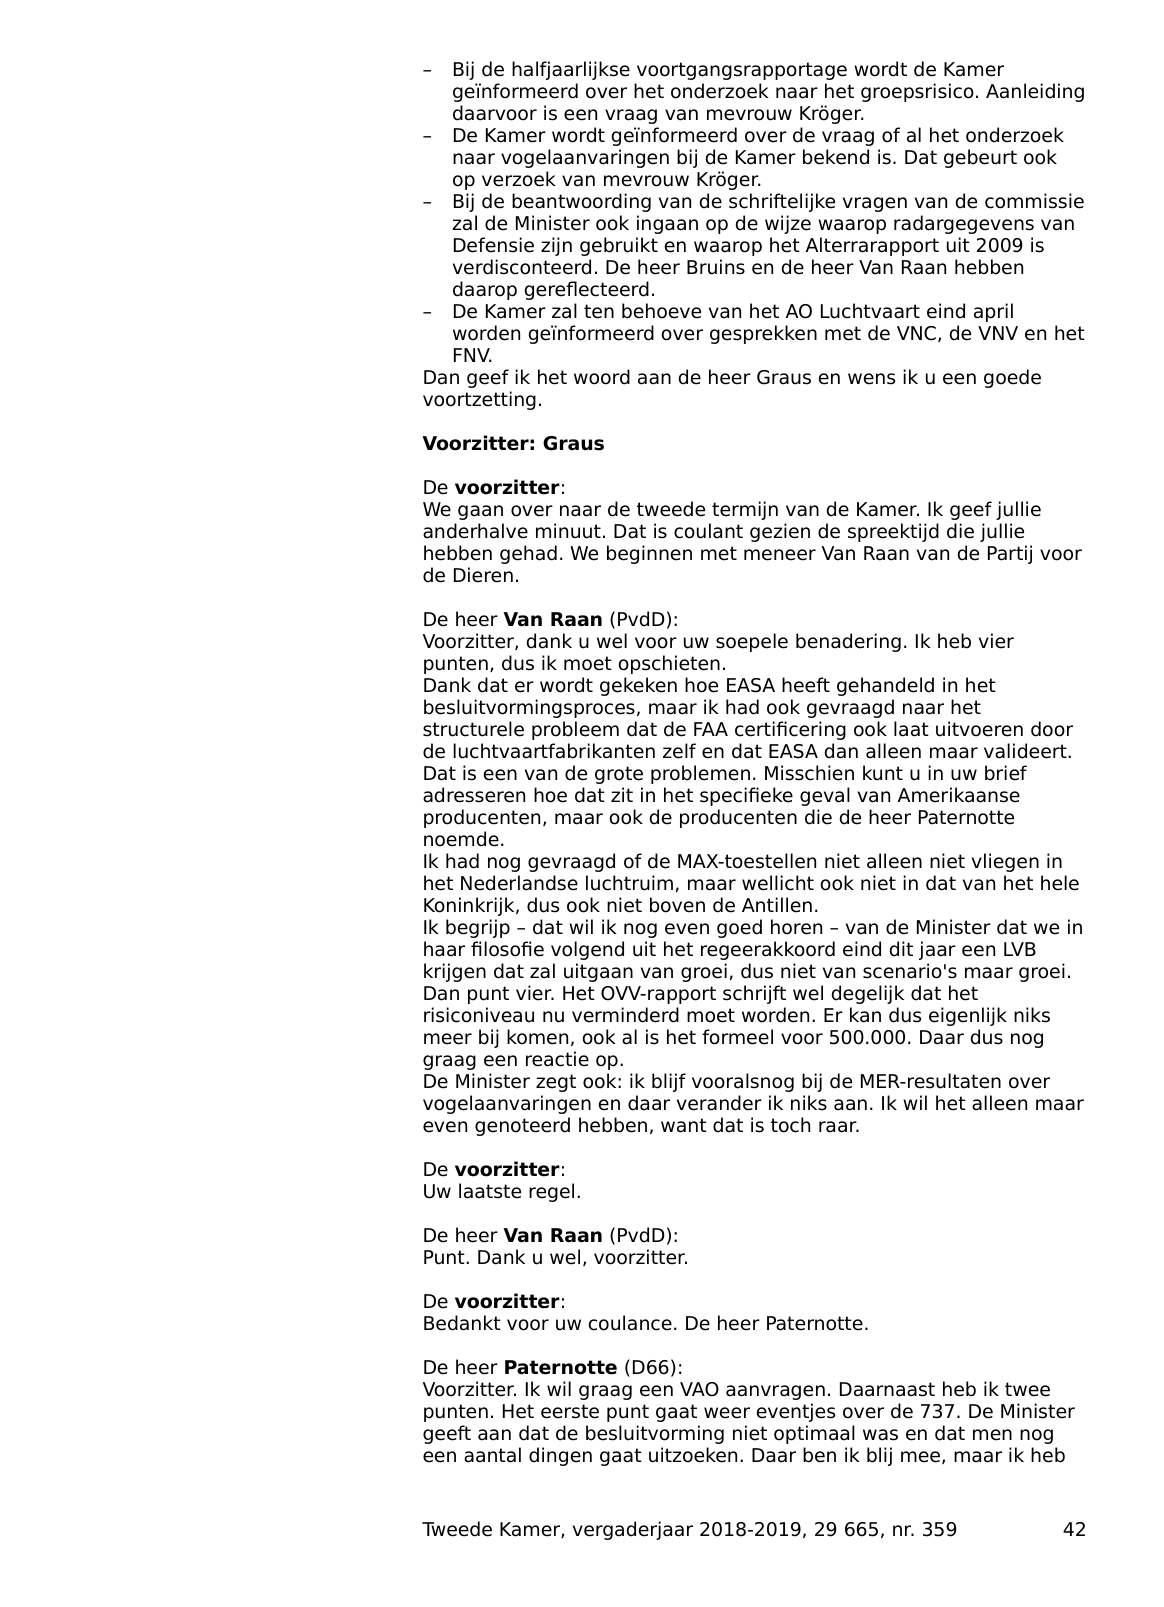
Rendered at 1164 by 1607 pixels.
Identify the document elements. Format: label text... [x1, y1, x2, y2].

text De voorzitter: [422, 477, 1087, 499]
text – De Kamer wordt geïnformeerd over de vraag of al het onderzoek naar vogelaanvaringen bij de Kamer bekend is. Dat gebeurt ook op verzoek van mevrouw Kröger. [422, 125, 1087, 191]
text De voorzitter: [422, 1291, 1087, 1313]
text Ik had nog gevraagd of de MAX-toestellen niet alleen niet vliegen in het Nederlandse luchtruim, maar wellicht ook niet in dat van het hele Koninkrijk, dus ook niet boven de Antillen. [422, 851, 1087, 917]
text Dank dat er wordt gekeken hoe EASA heeft gehandeld in het besluitvormingsproces, maar ik had ook gevraagd naar het structurele probleem dat de FAA certificering ook laat uitvoeren door de luchtvaartfabrikanten zelf en dat EASA dan alleen maar valideert. Dat is een van de grote problemen. Misschien kunt u in uw brief adresseren hoe dat zit in het specifieke geval van Amerikaanse producenten, maar ook de producenten die de heer Paternotte noemde. [422, 675, 1087, 851]
text Voorzitter: Graus [422, 433, 1087, 455]
text – Bij de beantwoording van de schriftelijke vragen van de commissie zal de Minister ook ingaan op de wijze waarop radargegevens van Defensie zijn gebruikt en waarop het Alterrarapport uit 2009 is verdisconteerd. De heer Bruins en de heer Van Raan hebben daarop gereflecteerd. [422, 191, 1087, 301]
text We gaan over naar de tweede termijn van de Kamer. Ik geef jullie anderhalve minuut. Dat is coulant gezien de spreektijd die jullie hebben gehad. We beginnen met meneer Van Raan van de Partij voor de Dieren. [422, 499, 1087, 587]
text De Minister zegt ook: ik blijf vooralsnog bij de MER-resultaten over vogelaanvaringen en daar verander ik niks aan. Ik wil het alleen maar even genoteerd hebben, want dat is toch raar. [422, 1071, 1087, 1137]
text Voorzitter. Ik wil graag een VAO aanvragen. Daarnaast heb ik twee punten. Het eerste punt gaat weer eventjes over de 737. De Minister geeft aan dat de besluitvorming niet optimaal was en dat men nog een aantal dingen gaat uitzoeken. Daar ben ik blij mee, maar ik heb [422, 1379, 1087, 1467]
text De voorzitter: [422, 1159, 1087, 1181]
text Punt. Dank u wel, voorzitter. [422, 1247, 1087, 1269]
text De heer Paternotte (D66): [422, 1357, 1087, 1379]
text Ik begrijp – dat wil ik nog even goed horen – van de Minister dat we in haar filosofie volgend uit het regeerakkoord eind dit jaar een LVB krijgen dat zal uitgaan van groei, dus niet van scenario's maar groei. [422, 917, 1087, 983]
text Uw laatste regel. [422, 1181, 1087, 1203]
text – Bij de halfjaarlijkse voortgangsrapportage wordt de Kamer geïnformeerd over het onderzoek naar het groepsrisico. Aanleiding daarvoor is een vraag van mevrouw Kröger. [422, 59, 1087, 125]
text Dan punt vier. Het OVV-rapport schrijft wel degelijk dat het risiconiveau nu verminderd moet worden. Er kan dus eigenlijk niks meer bij komen, ook al is het formeel voor 500.000. Daar dus nog graag een reactie op. [422, 983, 1087, 1071]
text De heer Van Raan (PvdD): [422, 609, 1087, 631]
text Bedankt voor uw coulance. De heer Paternotte. [422, 1313, 1087, 1335]
text De heer Van Raan (PvdD): [422, 1225, 1087, 1247]
text – De Kamer zal ten behoeve van het AO Luchtvaart eind april worden geïnformeerd over gesprekken met de VNC, de VNV en het FNV. [422, 301, 1087, 367]
text Voorzitter, dank u wel voor uw soepele benadering. Ik heb vier punten, dus ik moet opschieten. [422, 631, 1087, 675]
text Dan geef ik het woord aan de heer Graus en wens ik u een goede voortzetting. [422, 367, 1087, 411]
